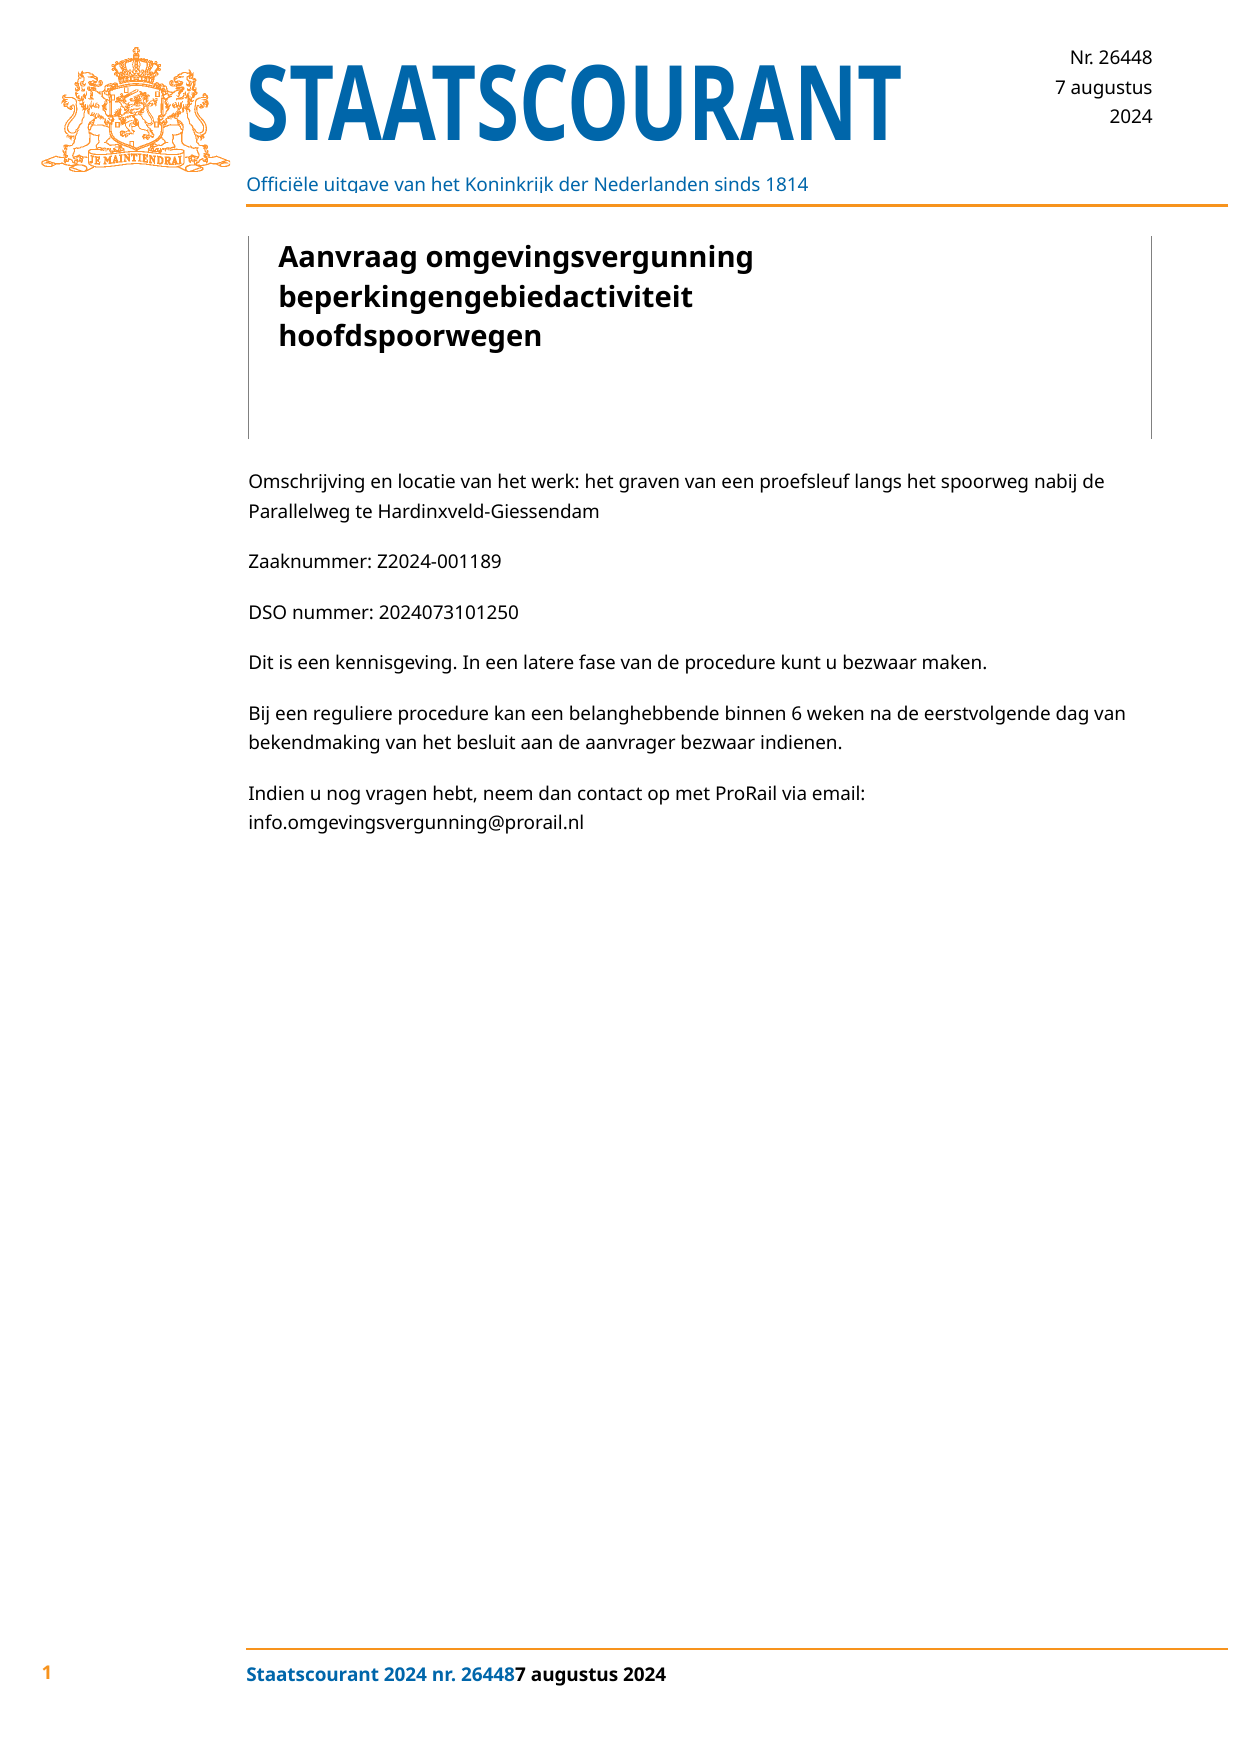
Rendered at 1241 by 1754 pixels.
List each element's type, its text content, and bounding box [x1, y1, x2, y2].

table_header Aanvraag omgevingsvergunning beperkingengebiedactiviteit hoofdspoorwegen [249, 236, 850, 439]
table_header [850, 236, 912, 413]
picture [41, 47, 231, 172]
text Omschrijving en locatie van het werk: het graven van een proefsleuf langs het spoorweg nabij de Parallelweg te Hardinxveld-Giessendam [248, 469, 1152, 524]
text Zaaknummer: Z2024-001189 [248, 549, 1152, 574]
picture [912, 236, 1090, 414]
text Indien u nog vragen hebt, neem dan contact op met ProRail via email: info.omgevingsvergunning@prorail.nl [248, 780, 1152, 835]
table_header [1090, 236, 1151, 413]
table_header [850, 414, 1151, 439]
text Bij een reguliere procedure kan een belanghebbende binnen 6 weken na de eerstvolgende dag van bekendmaking van het besluit aan de aanvrager bezwaar indienen. [248, 700, 1152, 755]
text DSO nummer: 2024073101250 [248, 599, 1152, 625]
text Dit is een kennisgeving. In een latere fase van de procedure kunt u bezwaar maken. [248, 649, 1152, 675]
